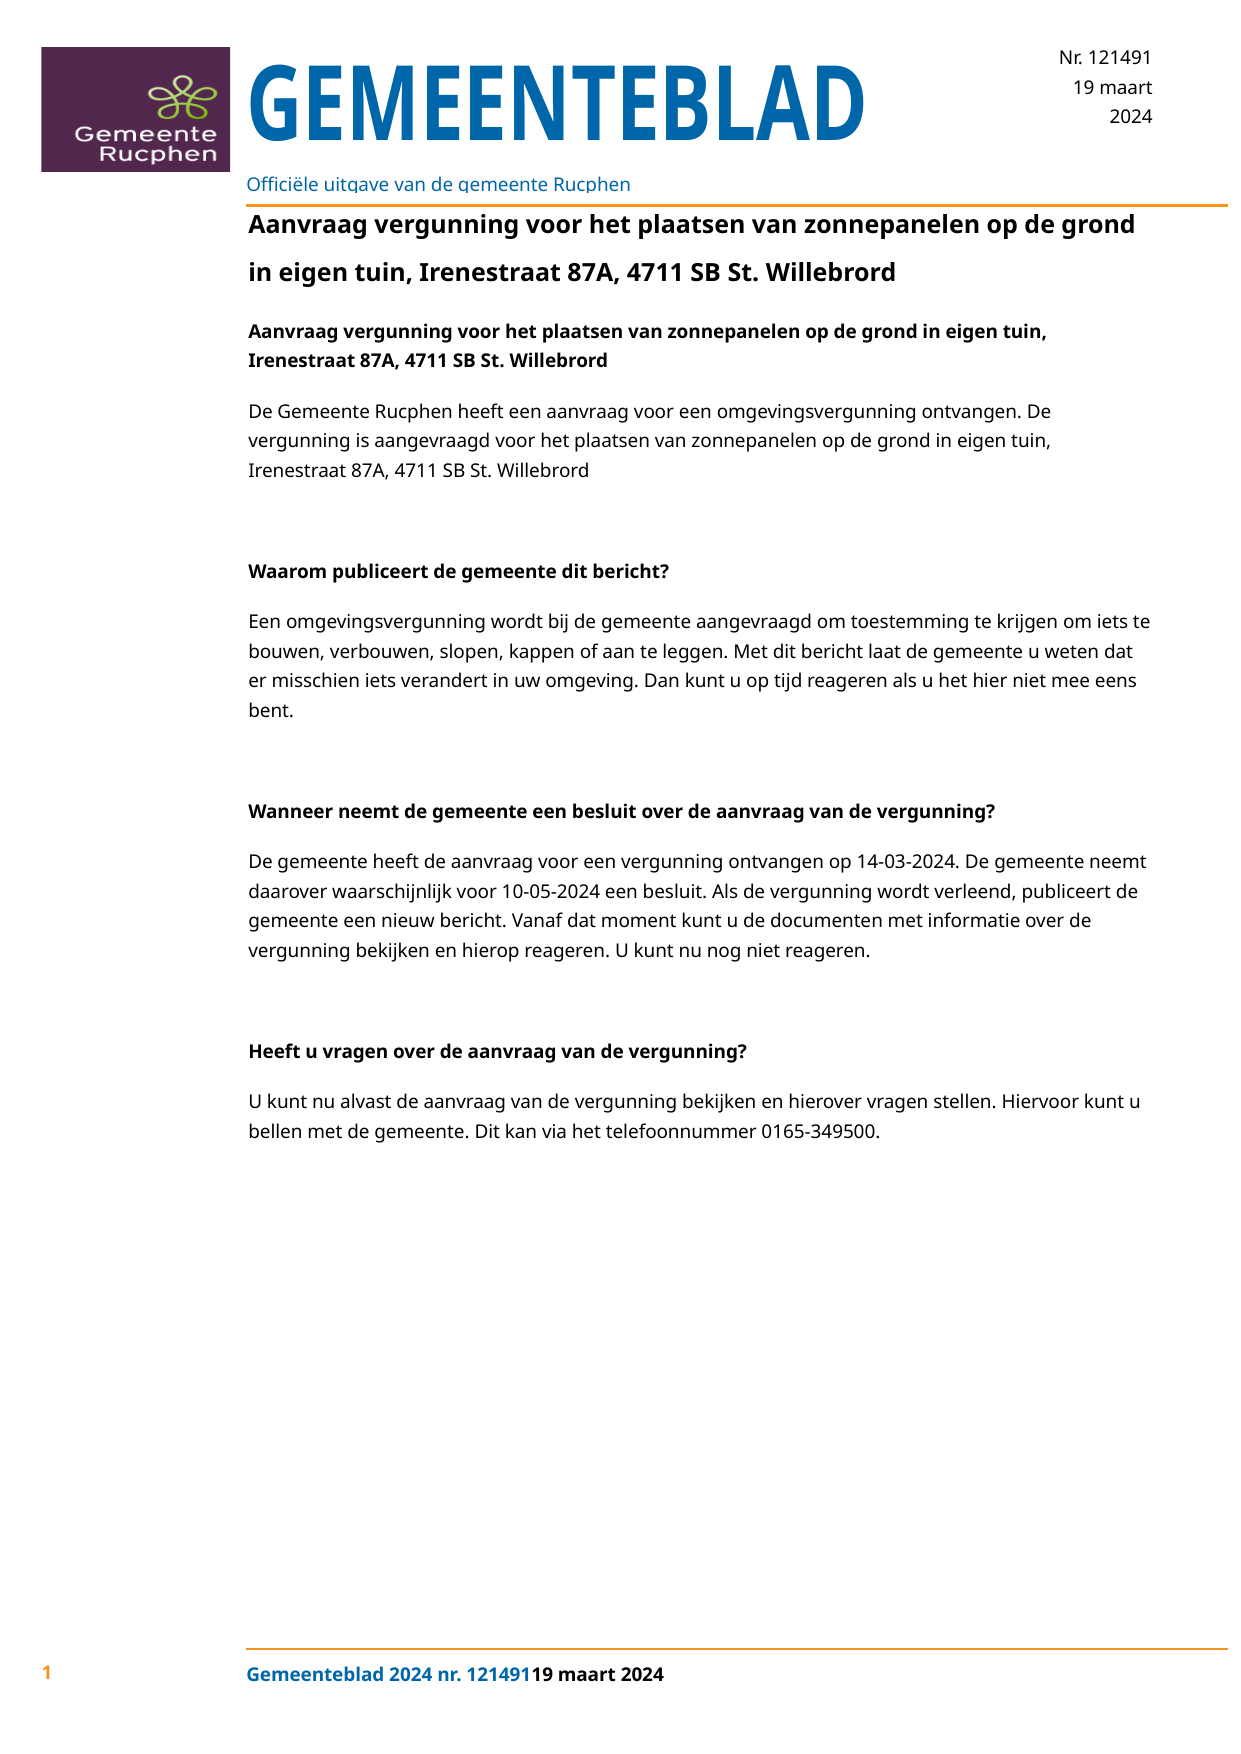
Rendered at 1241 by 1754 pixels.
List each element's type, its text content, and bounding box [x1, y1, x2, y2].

text Aanvraag vergunning voor het plaatsen van zonnepanelen op de grond in eigen tuin, Irenestraat 87A, 4711 SB St. Willebrord [248, 207, 1152, 288]
text Een omgevingsvergunning wordt bij de gemeente aangevraagd om toestemming te krijgen om iets te bouwen, verbouwen, slopen, kappen of aan te leggen. Met dit bericht laat de gemeente u weten dat er misschien iets verandert in uw omgeving. Dan kunt u op tijd reageren als u het hier niet mee eens bent. [248, 608, 1152, 723]
text Waarom publiceert de gemeente dit bericht? [248, 558, 1152, 584]
text Aanvraag vergunning voor het plaatsen van zonnepanelen op de grond in eigen tuin, Irenestraat 87A, 4711 SB St. Willebrord [248, 318, 1152, 373]
text De Gemeente Rucphen heeft een aanvraag voor een omgevingsvergunning ontvangen. De vergunning is aangevraagd voor het plaatsen van zonnepanelen op de grond in eigen tuin, Irenestraat 87A, 4711 SB St. Willebrord [248, 398, 1152, 483]
picture [41, 47, 231, 172]
text U kunt nu alvast de aanvraag van de vergunning bekijken en hierover vragen stellen. Hiervoor kunt u bellen met de gemeente. Dit kan via het telefoonnummer 0165-349500. [248, 1088, 1152, 1144]
text Heeft u vragen over de aanvraag van de vergunning? [248, 1038, 1152, 1064]
text Wanneer neemt de gemeente een besluit over de aanvraag van de vergunning? [248, 798, 1152, 824]
text De gemeente heeft de aanvraag voor een vergunning ontvangen op 14-03-2024. De gemeente neemt daarover waarschijnlijk voor 10-05-2024 een besluit. Als de vergunning wordt verleend, publiceert de gemeente een nieuw bericht. Vanaf dat moment kunt u de documenten met informatie over de vergunning bekijken en hierop reageren. U kunt nu nog niet reageren. [248, 848, 1152, 963]
